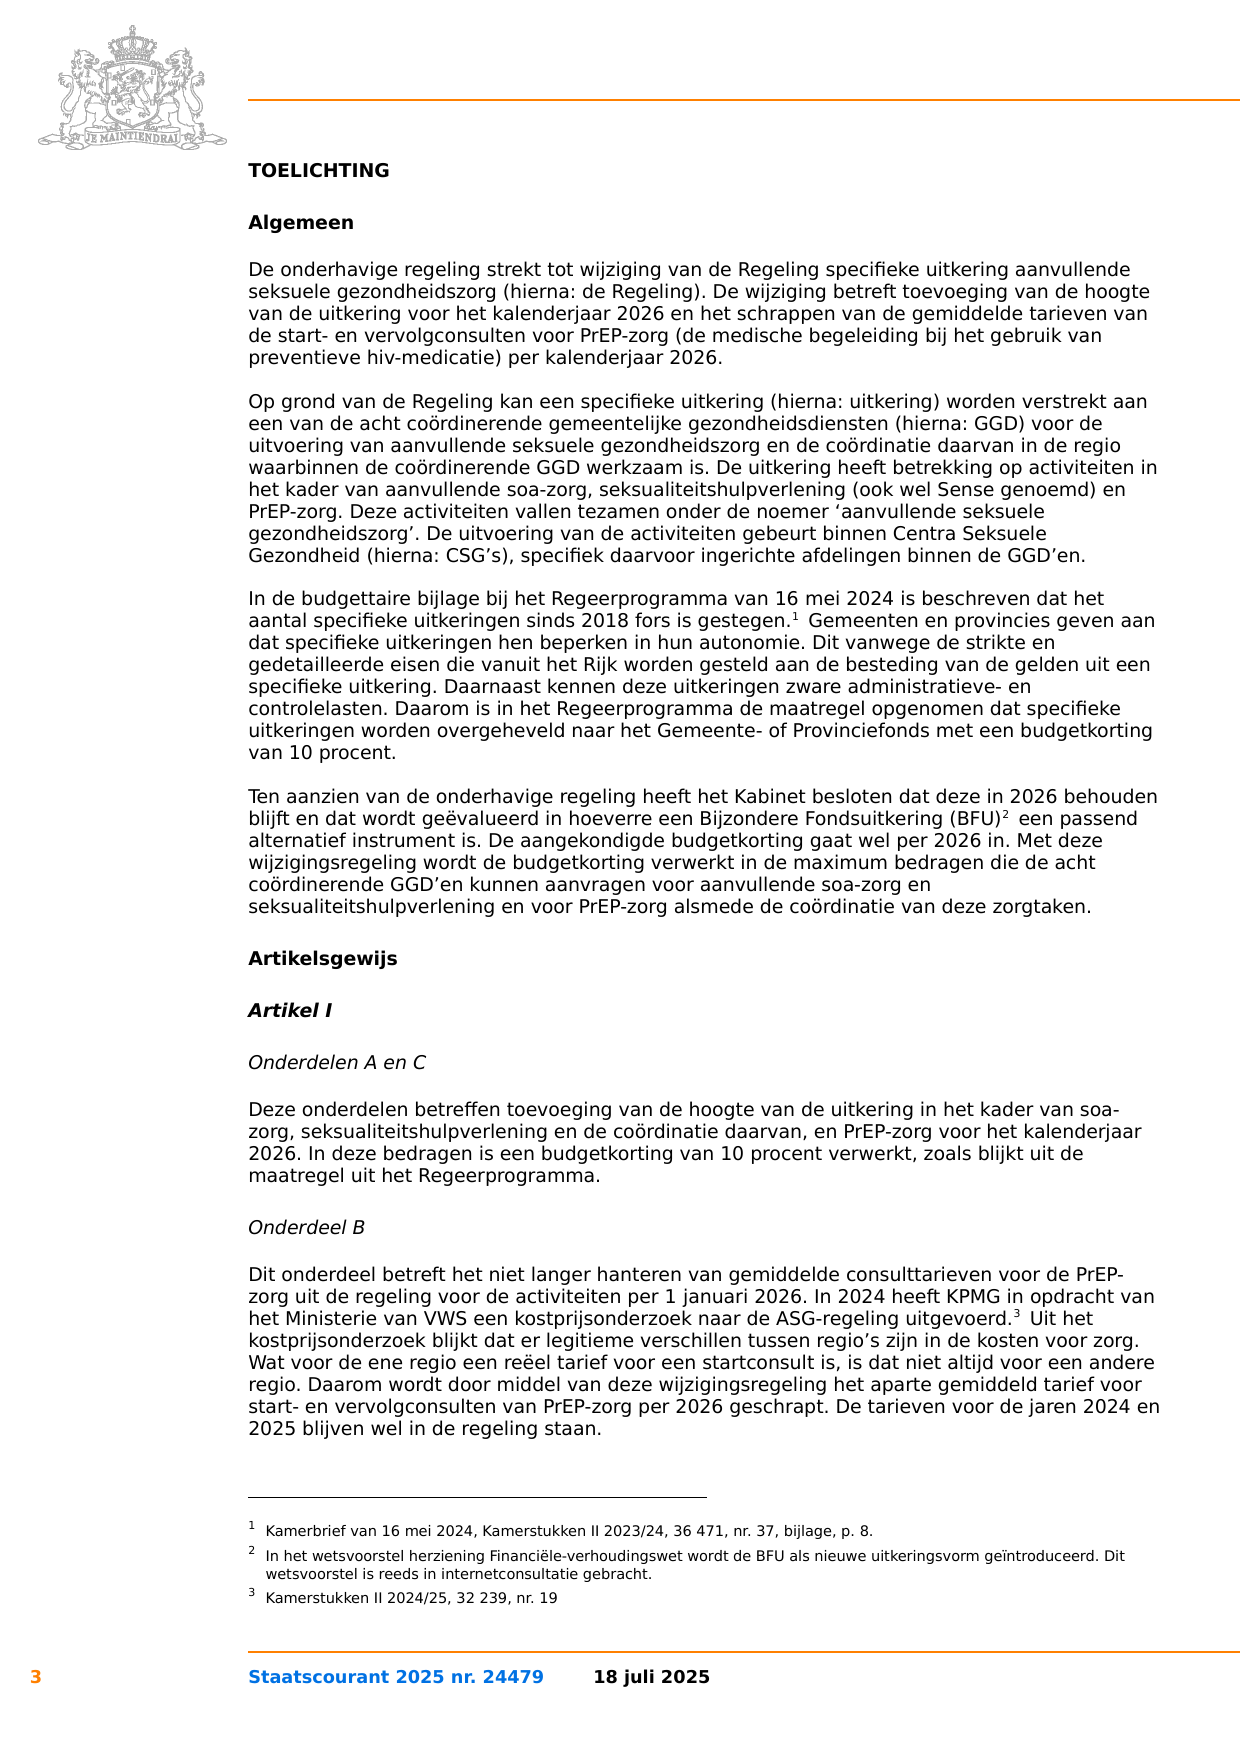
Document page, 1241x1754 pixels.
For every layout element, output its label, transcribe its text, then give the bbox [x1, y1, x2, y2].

text Op grond van de Regeling kan een specifieke uitkering (hierna: uitkering) worden verstrekt aan een van de acht coördinerende gemeentelijke gezondheidsdiensten (hierna: GGD) voor de uitvoering van aanvullende seksuele gezondheidszorg en de coördinatie daarvan in de regio waarbinnen de coördinerende GGD werkzaam is. De uitkering heeft betrekking op activiteiten in het kader van aanvullende soa-zorg, seksualiteitshulpverlening (ook wel Sense genoemd) en PrEP-zorg. Deze activiteiten vallen tezamen onder de noemer ‘aanvullende seksuele gezondheidszorg’. De uitvoering van de activiteiten gebeurt binnen Centra Seksuele Gezondheid (hierna: CSG’s), specifiek daarvoor ingerichte afdelingen binnen de GGD’en. [248, 391, 1163, 566]
text Ten aanzien van de onderhavige regeling heeft het Kabinet besloten dat deze in 2026 behouden blijft en dat wordt geëvalueerd in hoeverre een Bijzondere Fondsuitkering (BFU) een passend alternatief instrument is. De aangekondigde budgetkorting gaat wel per 2026 in. Met deze wijzigingsregeling wordt de budgetkorting verwerkt in de maximum bedragen die de acht coördinerende GGD’en kunnen aanvragen voor aanvullende soa-zorg en seksualiteitshulpverlening en voor PrEP-zorg alsmede de coördinatie van deze zorgtaken. [248, 786, 1163, 918]
text Kamerstukken II 2024/25, 32 239, nr. 19 [248, 1586, 1163, 1608]
text Dit onderdeel betreft het niet langer hanteren van gemiddelde consulttarieven voor de PrEP-zorg uit de regeling voor de activiteiten per 1 januari 2026. In 2024 heeft KPMG in opdracht van het Ministerie van VWS een kostprijsonderzoek naar de ASG-regeling uitgevoerd. Uit het kostprijsonderzoek blijkt dat er legitieme verschillen tussen regio’s zijn in de kosten voor zorg. Wat voor de ene regio een reëel tarief voor een startconsult is, is dat niet altijd voor een andere regio. Daarom wordt door middel van deze wijzigingsregeling het aparte gemiddeld tarief voor start- en vervolgconsulten van PrEP-zorg per 2026 geschrapt. De tarieven voor de jaren 2024 en 2025 blijven wel in de regeling staan. [248, 1264, 1163, 1439]
text De onderhavige regeling strekt tot wijziging van de Regeling specifieke uitkering aanvullende seksuele gezondheidszorg (hierna: de Regeling). De wijziging betreft toevoeging van de hoogte van de uitkering voor het kalenderjaar 2026 en het schrappen van de gemiddelde tarieven van de start- en vervolgconsulten voor PrEP-zorg (de medische begeleiding bij het gebruik van preventieve hiv-medicatie) per kalenderjaar 2026. [248, 259, 1163, 369]
text Deze onderdelen betreffen toevoeging van de hoogte van de uitkering in het kader van soa-zorg, seksualiteitshulpverlening en de coördinatie daarvan, en PrEP-zorg voor het kalenderjaar 2026. In deze bedragen is een budgetkorting van 10 procent verwerkt, zoals blijkt uit de maatregel uit het Regeerprogramma. [248, 1099, 1163, 1187]
subtitle Artikelsgewijs [248, 948, 1163, 970]
text In het wetsvoorstel herziening Financiële-verhoudingswet wordt de BFU als nieuwe uitkeringsvorm geïntroduceerd. Dit wetsvoorstel is reeds in internetconsultatie gebracht. [248, 1544, 1163, 1583]
text In de budgettaire bijlage bij het Regeerprogramma van 16 mei 2024 is beschreven dat het aantal specifieke uitkeringen sinds 2018 fors is gestegen. Gemeenten en provincies geven aan dat specifieke uitkeringen hen beperken in hun autonomie. Dit vanwege de strikte en gedetailleerde eisen die vanuit het Rijk worden gesteld aan de besteding van de gelden uit een specifieke uitkering. Daarnaast kennen deze uitkeringen zware administratieve- en controlelasten. Daarom is in het Regeerprogramma de maatregel opgenomen dat specifieke uitkeringen worden overgeheveld naar het Gemeente- of Provinciefonds met een budgetkorting van 10 procent. [248, 588, 1163, 764]
subtitle TOELICHTING [248, 160, 1163, 182]
subtitle Onderdelen A en C [248, 1052, 1163, 1074]
picture [38, 25, 227, 150]
subtitle Onderdeel B [248, 1217, 1163, 1239]
text Kamerbrief van 16 mei 2024, Kamerstukken II 2023/24, 36 471, nr. 37, bijlage, p. 8. [248, 1519, 1163, 1541]
subtitle Artikel I [248, 1000, 1163, 1022]
subtitle Algemeen [248, 212, 1163, 234]
